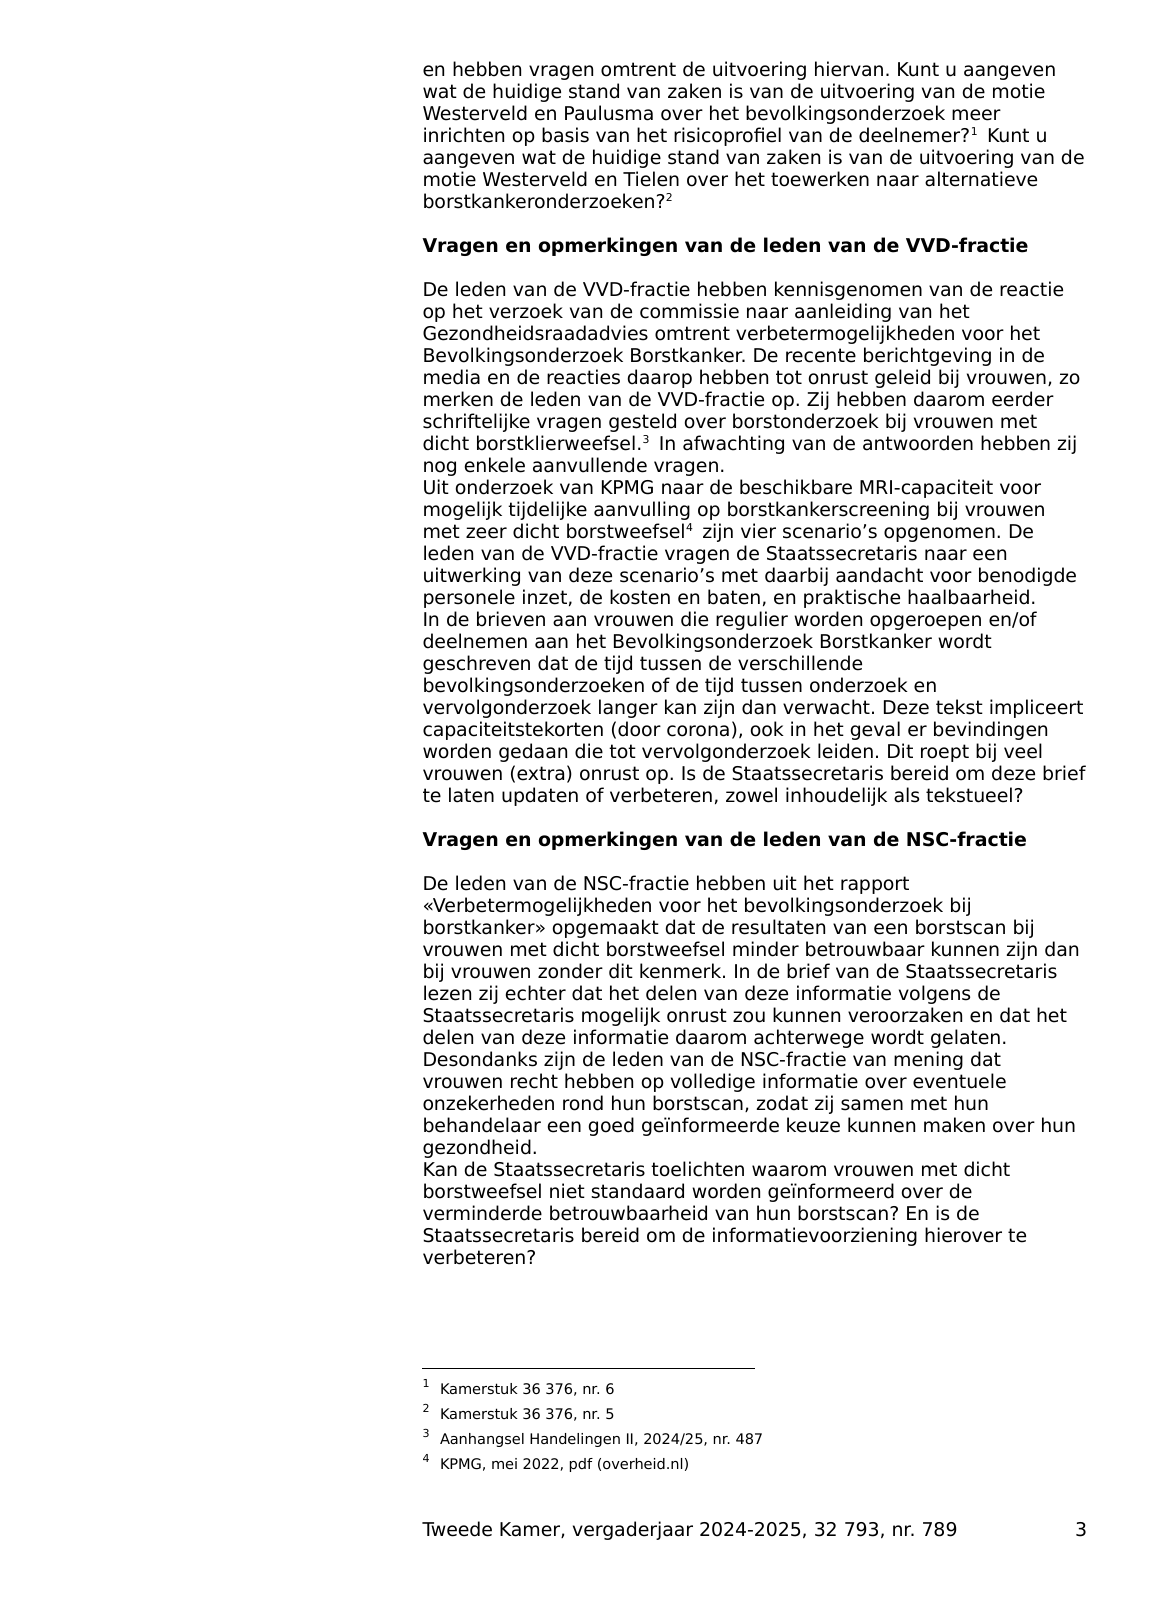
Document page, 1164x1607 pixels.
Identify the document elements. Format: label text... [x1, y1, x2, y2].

text De leden van de VVD-fractie hebben kennisgenomen van de reactie op het verzoek van de commissie naar aanleiding van het Gezondheidsraadadvies omtrent verbetermogelijkheden voor het Bevolkingsonderzoek Borstkanker. De recente berichtgeving in de media en de reacties daarop hebben tot onrust geleid bij vrouwen, zo merken de leden van de VVD-fractie op. Zij hebben daarom eerder schriftelijke vragen gesteld over borstonderzoek bij vrouwen met dicht borstklierweefsel. In afwachting van de antwoorden hebben zij nog enkele aanvullende vragen. [422, 279, 1087, 477]
text Uit onderzoek van KPMG naar de beschikbare MRI-capaciteit voor mogelijk tijdelijke aanvulling op borstkankerscreening bij vrouwen met zeer dicht borstweefsel zijn vier scenario’s opgenomen. De leden van de VVD-fractie vragen de Staatssecretaris naar een uitwerking van deze scenario’s met daarbij aandacht voor benodigde personele inzet, de kosten en baten, en praktische haalbaarheid. [422, 477, 1087, 609]
text KPMG, mei 2022, pdf (overheid.nl) [422, 1452, 1087, 1474]
text Aanhangsel Handelingen II, 2024/25, nr. 487 [422, 1427, 1087, 1449]
text Kan de Staatssecretaris toelichten waarom vrouwen met dicht borstweefsel niet standaard worden geïnformeerd over de verminderde betrouwbaarheid van hun borstscan? En is de Staatssecretaris bereid om de informatievoorziening hierover te verbeteren? [422, 1159, 1087, 1269]
text Kamerstuk 36 376, nr. 6 [422, 1377, 1087, 1399]
text Kamerstuk 36 376, nr. 5 [422, 1402, 1087, 1424]
subtitle Vragen en opmerkingen van de leden van de VVD-fractie [422, 235, 1087, 257]
text De leden van de NSC-fractie hebben uit het rapport «Verbetermogelijkheden voor het bevolkingsonderzoek bij borstkanker» opgemaakt dat de resultaten van een borstscan bij vrouwen met dicht borstweefsel minder betrouwbaar kunnen zijn dan bij vrouwen zonder dit kenmerk. In de brief van de Staatssecretaris lezen zij echter dat het delen van deze informatie volgens de Staatssecretaris mogelijk onrust zou kunnen veroorzaken en dat het delen van deze informatie daarom achterwege wordt gelaten. Desondanks zijn de leden van de NSC-fractie van mening dat vrouwen recht hebben op volledige informatie over eventuele onzekerheden rond hun borstscan, zodat zij samen met hun behandelaar een goed geïnformeerde keuze kunnen maken over hun gezondheid. [422, 873, 1087, 1159]
text en hebben vragen omtrent de uitvoering hiervan. Kunt u aangeven wat de huidige stand van zaken is van de uitvoering van de motie Westerveld en Paulusma over het bevolkingsonderzoek meer inrichten op basis van het risicoprofiel van de deelnemer? Kunt u aangeven wat de huidige stand van zaken is van de uitvoering van de motie Westerveld en Tielen over het toewerken naar alternatieve borstkankeronderzoeken? [422, 59, 1087, 213]
text In de brieven aan vrouwen die regulier worden opgeroepen en/of deelnemen aan het Bevolkingsonderzoek Borstkanker wordt geschreven dat de tijd tussen de verschillende bevolkingsonderzoeken of de tijd tussen onderzoek en vervolgonderzoek langer kan zijn dan verwacht. Deze tekst impliceert capaciteitstekorten (door corona), ook in het geval er bevindingen worden gedaan die tot vervolgonderzoek leiden. Dit roept bij veel vrouwen (extra) onrust op. Is de Staatssecretaris bereid om deze brief te laten updaten of verbeteren, zowel inhoudelijk als tekstueel? [422, 609, 1087, 807]
subtitle Vragen en opmerkingen van de leden van de NSC-fractie [422, 829, 1087, 851]
